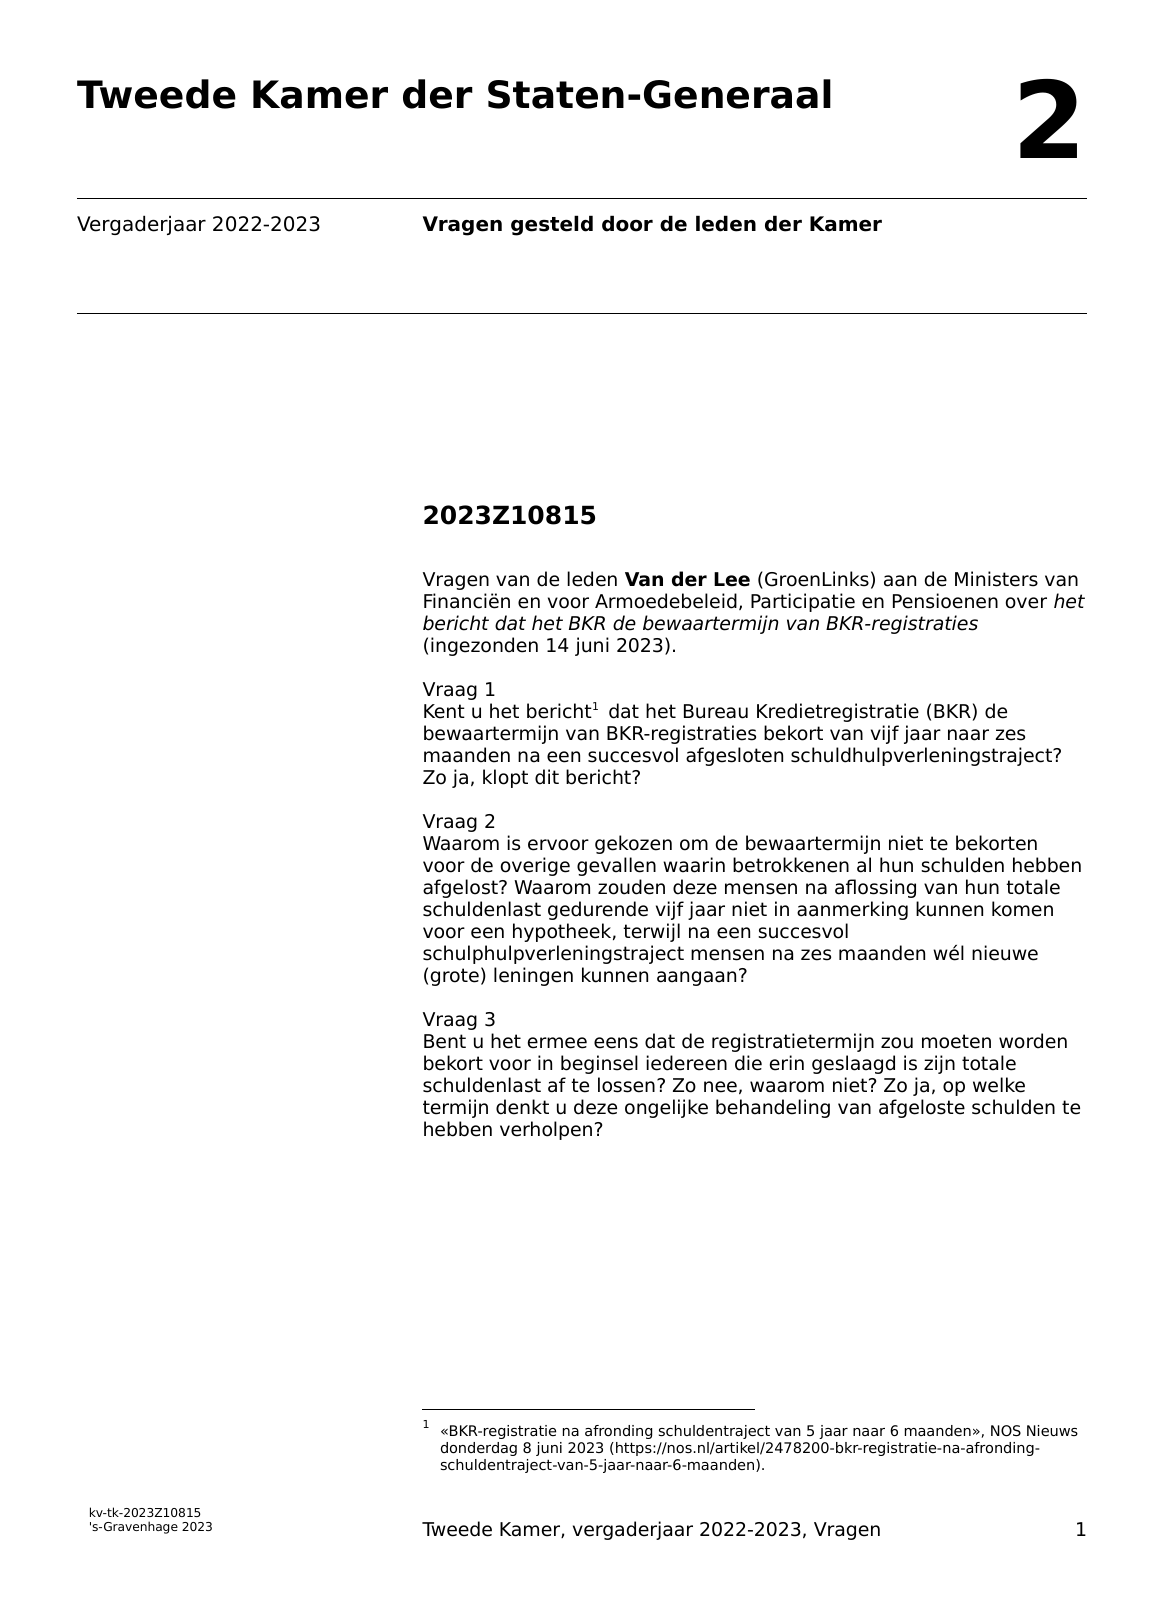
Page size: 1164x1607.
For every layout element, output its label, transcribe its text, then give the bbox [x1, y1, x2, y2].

table_cell Vergaderjaar 2022-2023 [77, 199, 422, 313]
text Kent u het bericht dat het Bureau Kredietregistratie (BKR) de bewaartermijn van BKR-registraties bekort van vijf jaar naar zes maanden na een succesvol afgesloten schuldhulpverleningstraject? Zo ja, klopt dit bericht? [422, 701, 1087, 789]
text Vraag 3 [422, 1009, 1087, 1031]
text «BKR-registratie na afronding schuldentraject van 5 jaar naar 6 maanden», NOS Nieuws donderdag 8 juni 2023 (https://nos.nl/artikel/2478200-bkr-registratie-na-afronding-schuldentraject-van-5-jaar-naar-6-maanden). [422, 1418, 1087, 1474]
table_header Tweede Kamer der Staten-Generaal [77, 59, 886, 198]
table_header 2 [886, 59, 1087, 198]
text Vraag 1 [422, 679, 1087, 701]
table_cell Vragen gesteld door de leden der Kamer [422, 199, 1087, 313]
text Waarom is ervoor gekozen om de bewaartermijn niet te bekorten voor de overige gevallen waarin betrokkenen al hun schulden hebben afgelost? Waarom zouden deze mensen na aflossing van hun totale schuldenlast gedurende vijf jaar niet in aanmerking kunnen komen voor een hypotheek, terwijl na een succesvol schulphulpverleningstraject mensen na zes maanden wél nieuwe (grote) leningen kunnen aangaan? [422, 833, 1087, 987]
text 's-Gravenhage 2023 [88, 1520, 323, 1534]
text kv-tk-2023Z10815 [88, 1506, 323, 1520]
text Bent u het ermee eens dat de registratietermijn zou moeten worden bekort voor in beginsel iedereen die erin geslaagd is zijn totale schuldenlast af te lossen? Zo nee, waarom niet? Zo ja, op welke termijn denkt u deze ongelijke behandeling van afgeloste schulden te hebben verholpen? [422, 1031, 1087, 1141]
text Vragen van de leden Van der Lee (GroenLinks) aan de Ministers van Financiën en voor Armoedebeleid, Participatie en Pensioenen over het bericht dat het BKR de bewaartermijn van BKR-registraties (ingezonden 14 juni 2023). [422, 569, 1087, 657]
text 2023Z10815 [422, 501, 1087, 531]
text Vraag 2 [422, 811, 1087, 833]
